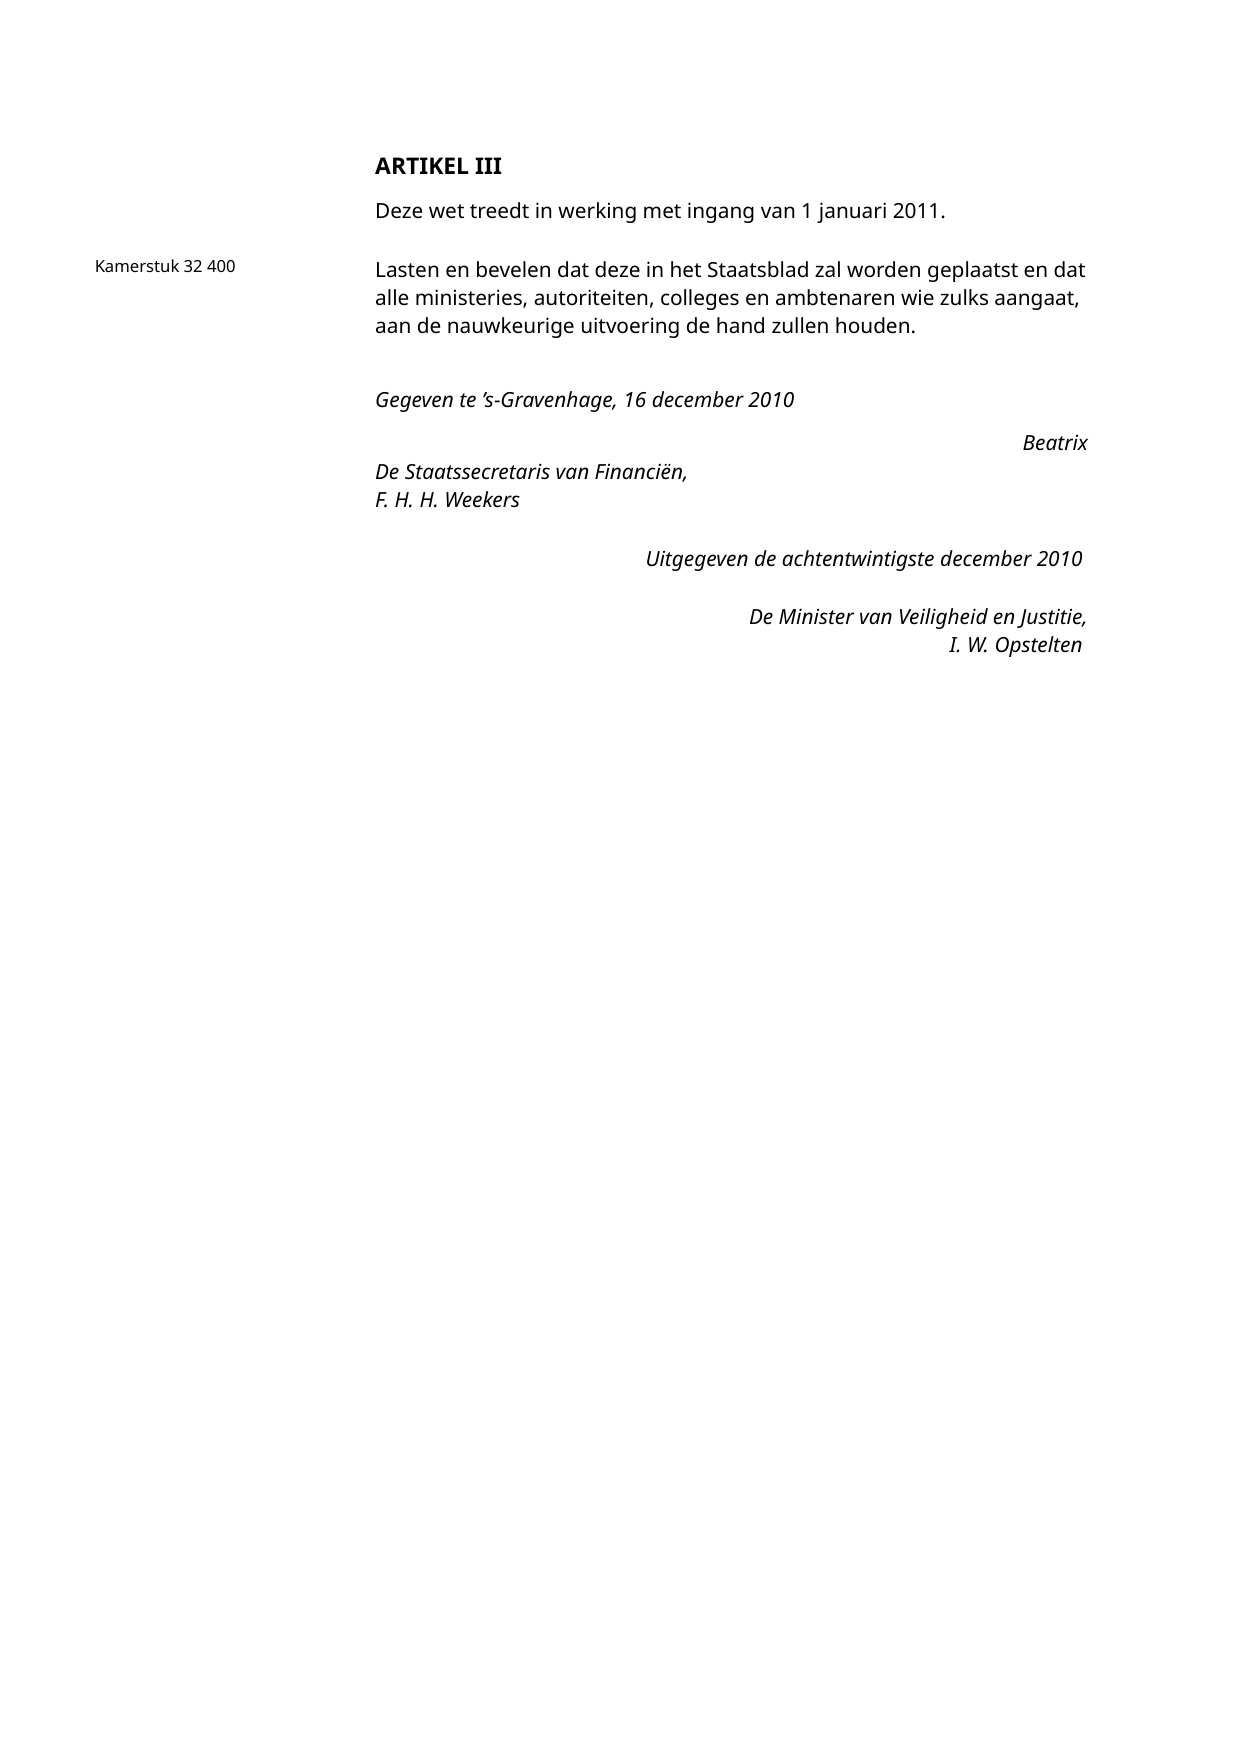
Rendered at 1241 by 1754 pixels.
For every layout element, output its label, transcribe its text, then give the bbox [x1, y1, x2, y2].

text F. H. H. Weekers [375, 485, 1090, 514]
text Deze wet treedt in werking met ingang van 1 januari 2011. [375, 196, 1090, 225]
text Gegeven te ’s-Gravenhage, 16 december 2010 [375, 385, 1090, 413]
text Uitgegeven de achtentwintigste december 2010 [375, 544, 1090, 572]
text I. W. Opstelten [375, 631, 1090, 659]
text Beatrix [375, 428, 1090, 457]
subtitle ARTIKEL III [375, 150, 1090, 181]
text Lasten en bevelen dat deze in het Staatsblad zal worden geplaatst en dat alle ministeries, autoriteiten, colleges en ambtenaren wie zulks aangaat, aan de nauwkeurige uitvoering de hand zullen houden. [375, 255, 1090, 340]
text Kamerstuk 32 400 [94, 255, 328, 277]
text De Minister van Veiligheid en Justitie, [375, 602, 1090, 631]
text De Staatssecretaris van Financiën, [375, 457, 1090, 485]
